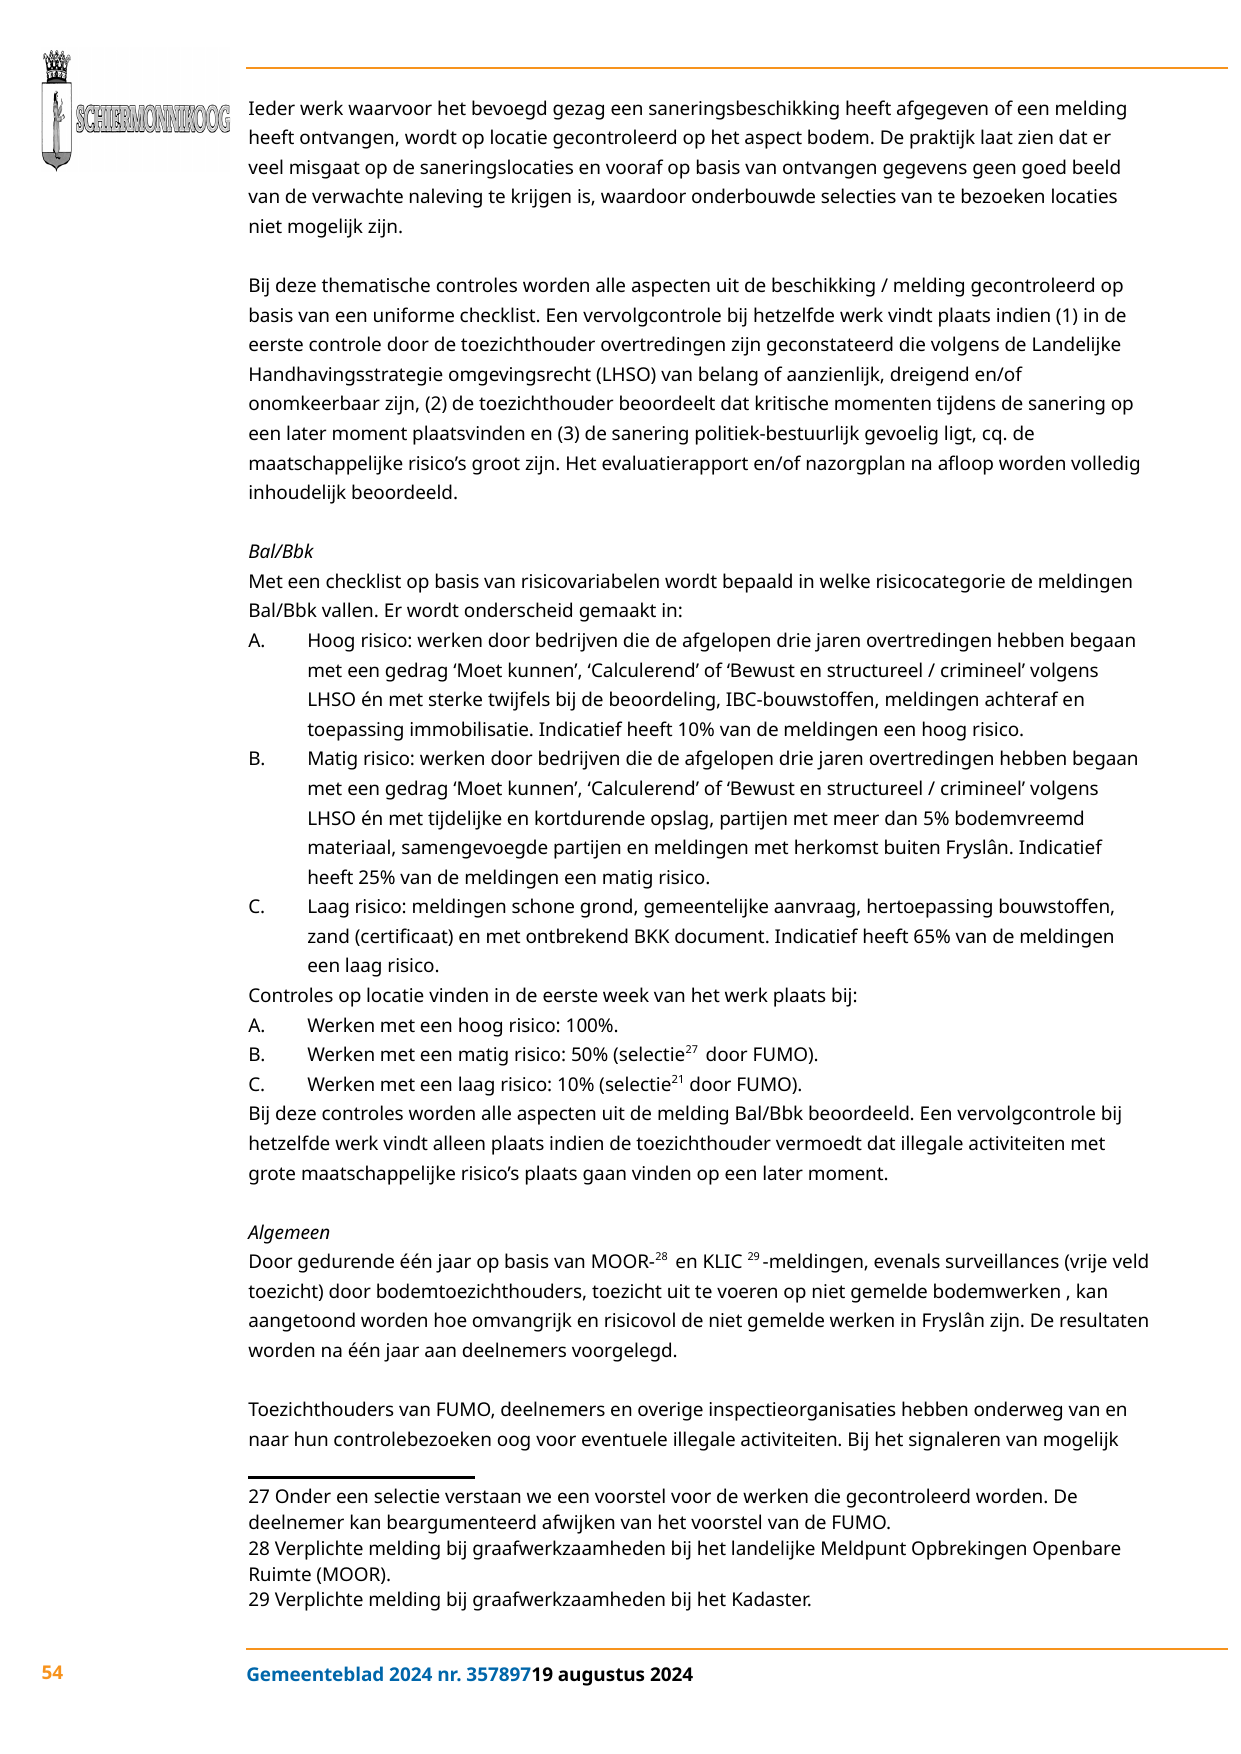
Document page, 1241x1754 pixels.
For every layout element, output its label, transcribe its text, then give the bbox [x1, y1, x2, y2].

text Bij deze thematische controles worden alle aspecten uit de beschikking / melding gecontroleerd op basis van een uniforme checklist. Een vervolgcontrole bij hetzelfde werk vindt plaats indien (1) in de eerste controle door de toezichthouder overtredingen zijn geconstateerd die volgens de Landelijke Handhavingsstrategie omgevingsrecht (LHSO) van belang of aanzienlijk, dreigend en/of onomkeerbaar zijn, (2) de toezichthouder beoordeelt dat kritische momenten tijdens de sanering op een later moment plaatsvinden en (3) de sanering politiek-bestuurlijk gevoelig ligt, cq. de maatschappelijke risico’s groot zijn. Het evaluatierapport en/of nazorgplan na afloop worden volledig inhoudelijk beoordeeld. [248, 272, 1152, 505]
text Door gedurende één jaar op basis van MOOR- en KLIC -meldingen, evenals surveillances (vrije veld toezicht) door bodemtoezichthouders, toezicht uit te voeren op niet gemelde bodemwerken , kan aangetoond worden hoe omvangrijk en risicovol de niet gemelde werken in Fryslân zijn. De resultaten worden na één jaar aan deelnemers voorgelegd. [248, 1248, 1152, 1363]
list Onder een selectie verstaan we een voorstel voor de werken die gecontroleerd worden. De deelnemer kan beargumenteerd afwijken van het voorstel van de FUMO. [248, 1483, 1152, 1535]
list Werken met een matig risico: 50% (selectie door FUMO). [248, 1041, 1152, 1067]
text Met een checklist op basis van risicovariabelen wordt bepaald in welke risicocategorie de meldingen Bal/Bbk vallen. Er wordt onderscheid gemaakt in: [248, 568, 1152, 623]
list Matig risico: werken door bedrijven die de afgelopen drie jaren overtredingen hebben begaan met een gedrag ‘Moet kunnen’, ‘Calculerend’ of ‘Bewust en structureel / crimineel’ volgens LHSO én met tijdelijke en kortdurende opslag, partijen met meer dan 5% bodemvreemd materiaal, samengevoegde partijen en meldingen met herkomst buiten Fryslân. Indicatief heeft 25% van de meldingen een matig risico. [248, 746, 1152, 890]
text Bal/Bbk [248, 538, 1152, 564]
text Verplichte melding bij graafwerkzaamheden bij het landelijke Meldpunt Opbrekingen Openbare Ruimte (MOOR). [248, 1535, 1152, 1586]
list Laag risico: meldingen schone grond, gemeentelijke aanvraag, hertoepassing bouwstoffen, zand (certificaat) en met ontbrekend BKK document. Indicatief heeft 65% van de meldingen een laag risico. [248, 893, 1152, 978]
text Bij deze controles worden alle aspecten uit de melding Bal/Bbk beoordeeld. Een vervolgcontrole bij hetzelfde werk vindt alleen plaats indien de toezichthouder vermoedt dat illegale activiteiten met grote maatschappelijke risico’s plaats gaan vinden op een later moment. [248, 1101, 1152, 1186]
text Ieder werk waarvoor het bevoegd gezag een saneringsbeschikking heeft afgegeven of een melding heeft ontvangen, wordt op locatie gecontroleerd op het aspect bodem. De praktijk laat zien dat er veel misgaat op de saneringslocaties en vooraf op basis van ontvangen gegevens geen goed beeld van de verwachte naleving te krijgen is, waardoor onderbouwde selecties van te bezoeken locaties niet mogelijk zijn. [248, 95, 1152, 239]
text Toezichthouders van FUMO, deelnemers en overige inspectieorganisaties hebben onderweg van en naar hun controlebezoeken oog voor eventuele illegale activiteiten. Bij het signaleren van mogelijk [248, 1396, 1152, 1452]
picture [41, 47, 231, 172]
text Controles op locatie vinden in de eerste week van het werk plaats bij: [248, 982, 1152, 1008]
list Hoog risico: werken door bedrijven die de afgelopen drie jaren overtredingen hebben begaan met een gedrag ‘Moet kunnen’, ‘Calculerend’ of ‘Bewust en structureel / crimineel’ volgens LHSO én met sterke twijfels bij de beoordeling, IBC-bouwstoffen, meldingen achteraf en toepassing immobilisatie. Indicatief heeft 10% van de meldingen een hoog risico. [248, 627, 1152, 742]
list Werken met een hoog risico: 100%. [248, 1012, 1152, 1038]
text Verplichte melding bij graafwerkzaamheden bij het Kadaster. [248, 1586, 1152, 1612]
list Werken met een laag risico: 10% (selectie21 door FUMO). [248, 1071, 1152, 1097]
text Algemeen [248, 1219, 1152, 1245]
